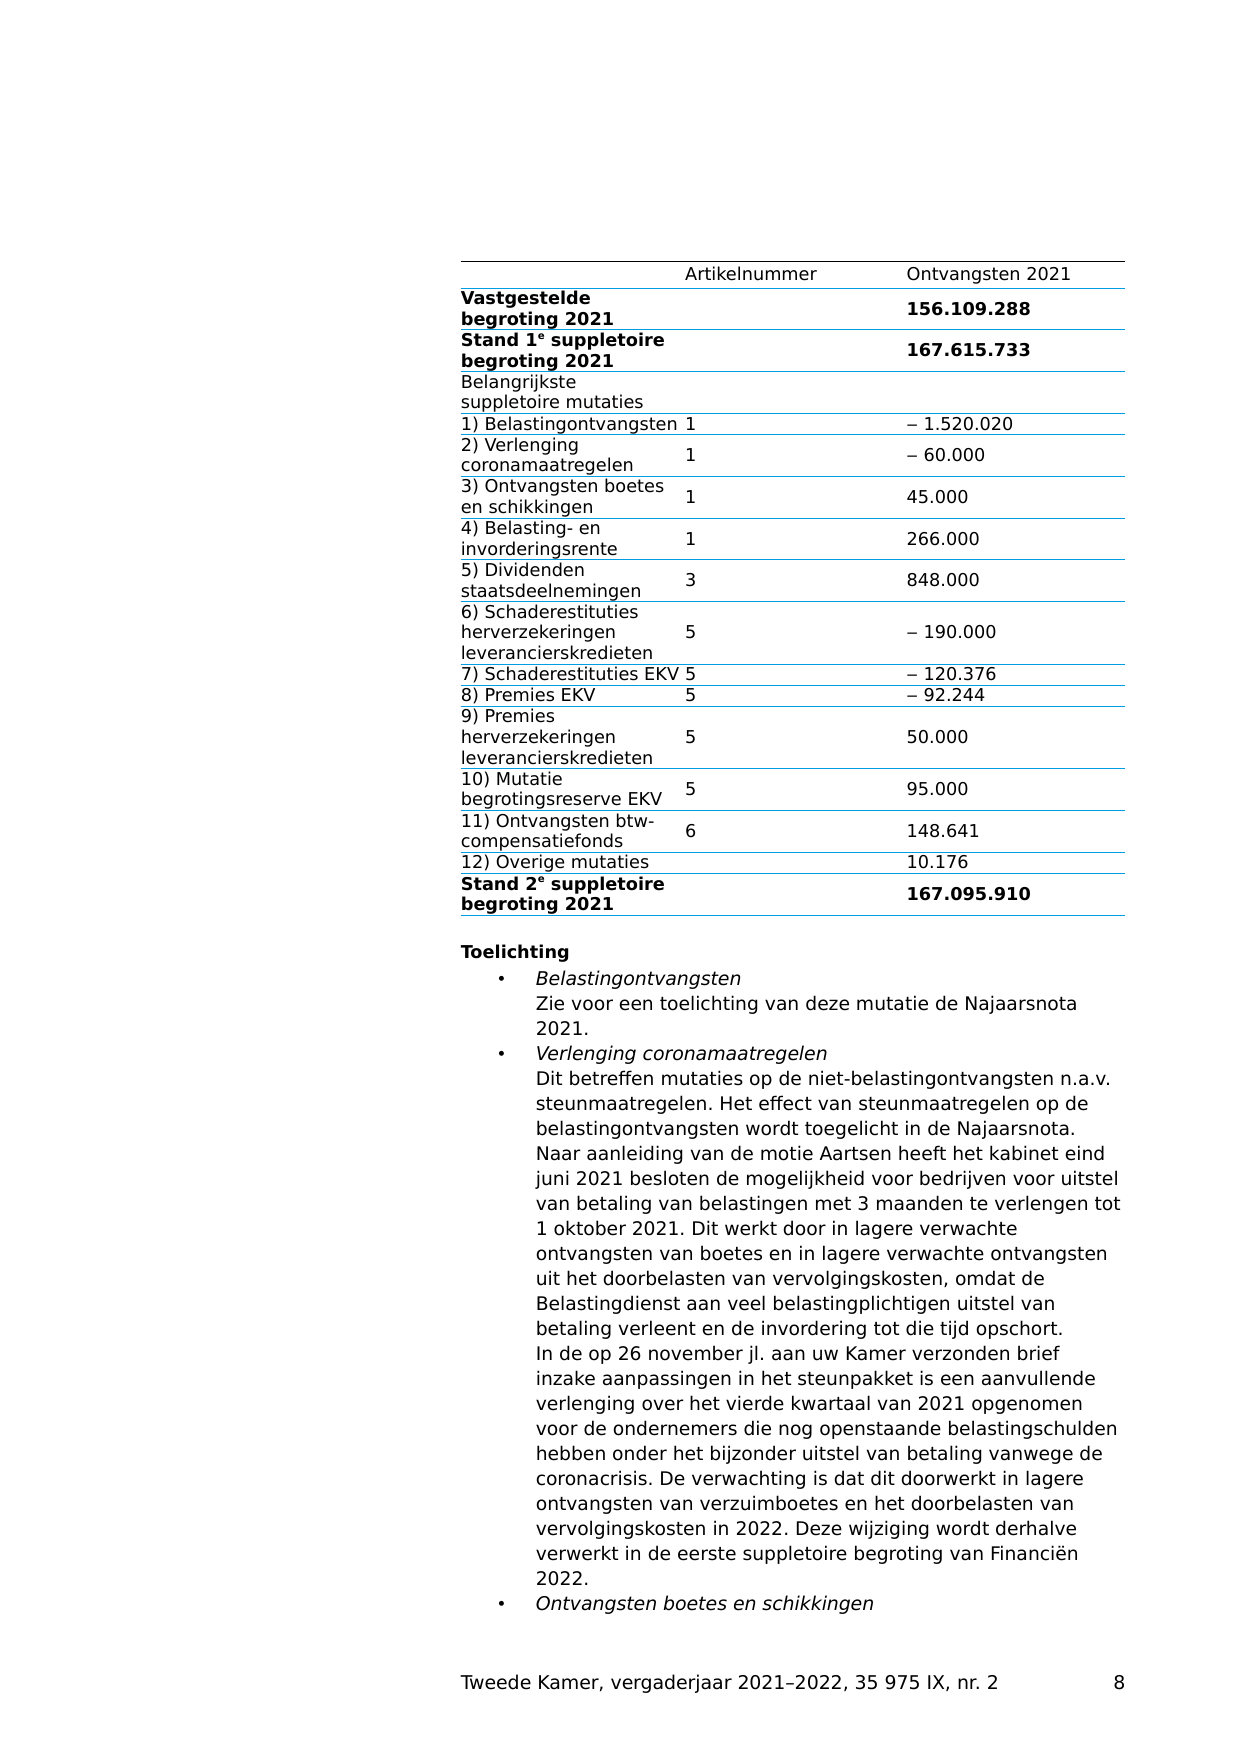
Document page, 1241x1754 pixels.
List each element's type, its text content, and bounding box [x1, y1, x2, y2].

table_cell 156.109.288 [904, 289, 1125, 329]
table_cell ‒ 60.000 [904, 435, 1125, 476]
table_cell Belangrijkste suppletoire mutaties [461, 372, 682, 413]
table_cell 9) Premies herverzekeringen leverancierskredieten [461, 707, 682, 768]
table_cell 5) Dividenden staatsdeelnemingen [461, 560, 682, 601]
table_cell 8) Premies EKV [461, 686, 682, 706]
table_cell [682, 853, 903, 873]
list Verlenging coronamaatregelen [498, 1040, 1125, 1065]
table_cell 148.641 [904, 811, 1125, 852]
table_cell Ontvangsten 2021 [904, 262, 1125, 288]
table_cell 10.176 [904, 853, 1125, 873]
list Belastingontvangsten [498, 965, 1125, 990]
table_cell 3 [682, 560, 903, 601]
table_header Tabel 3 Belangrijkste suppletoire ontvangstenmutaties 2021 (Tweede suppletoire begroting) (Bedragen x € 1.000) [461, 213, 1125, 261]
table_cell Stand 1e suppletoire begroting 2021 [461, 330, 682, 371]
table_cell 6 [682, 811, 903, 852]
table_cell 5 [682, 665, 903, 685]
table_cell [904, 372, 1125, 413]
list Ontvangsten boetes en schikkingen [498, 1590, 1125, 1615]
list Zie voor een toelichting van deze mutatie de Najaarsnota 2021. [498, 990, 1125, 1040]
table_cell Stand 2e suppletoire begroting 2021 [461, 874, 682, 915]
table_cell 1 [682, 519, 903, 559]
table_cell ‒ 92.244 [904, 686, 1125, 706]
table_cell 11) Ontvangsten btw-compensatiefonds [461, 811, 682, 852]
table_cell Artikelnummer [682, 262, 903, 288]
table_cell 5 [682, 769, 903, 810]
table_cell [682, 874, 903, 915]
text Toelichting [461, 940, 1125, 963]
list Naar aanleiding van de motie Aartsen heeft het kabinet eind juni 2021 besloten de mogelijkheid voor bedrijven voor uitstel van betaling van belastingen met 3 maanden te verlengen tot 1 oktober 2021. Dit werkt door in lagere verwachte ontvangsten van boetes en in lagere verwachte ontvangsten uit het doorbelasten van vervolgingskosten, omdat de Belastingdienst aan veel belastingplichtigen uitstel van betaling verleent en de invordering tot die tijd opschort. [498, 1140, 1125, 1340]
table_cell 95.000 [904, 769, 1125, 810]
table_cell 1) Belastingontvangsten [461, 414, 682, 434]
table_cell ‒ 190.000 [904, 602, 1125, 663]
table_cell 167.095.910 [904, 874, 1125, 915]
table_cell 6) Schaderestituties herverzekeringen leverancierskredieten [461, 602, 682, 663]
table_cell 3) Ontvangsten boetes en schikkingen [461, 477, 682, 518]
table_cell 10) Mutatie begrotingsreserve EKV [461, 769, 682, 810]
table_cell 4) Belasting- en invorderingsrente [461, 519, 682, 559]
table_cell 12) Overige mutaties [461, 853, 682, 873]
table_cell 2) Verlenging coronamaatregelen [461, 435, 682, 476]
list In de op 26 november jl. aan uw Kamer verzonden brief inzake aanpassingen in het steunpakket is een aanvullende verlenging over het vierde kwartaal van 2021 opgenomen voor de ondernemers die nog openstaande belastingschulden hebben onder het bijzonder uitstel van betaling vanwege de coronacrisis. De verwachting is dat dit doorwerkt in lagere ontvangsten van verzuimboetes en het doorbelasten van vervolgingskosten in 2022. Deze wijziging wordt derhalve verwerkt in de eerste suppletoire begroting van Financiën 2022. [498, 1340, 1125, 1590]
table_cell 1 [682, 414, 903, 434]
table_cell 5 [682, 602, 903, 663]
table_cell 7) Schaderestituties EKV [461, 665, 682, 685]
table_cell 1 [682, 477, 903, 518]
table_cell ‒ 1.520.020 [904, 414, 1125, 434]
table_cell 848.000 [904, 560, 1125, 601]
table_cell 45.000 [904, 477, 1125, 518]
table_cell 1 [682, 435, 903, 476]
table_cell [682, 289, 903, 329]
table_cell 5 [682, 686, 903, 706]
table_cell [461, 262, 682, 288]
table_cell [682, 372, 903, 413]
table_cell 167.615.733 [904, 330, 1125, 371]
table_cell 266.000 [904, 519, 1125, 559]
table_cell [682, 330, 903, 371]
table_cell ‒ 120.376 [904, 665, 1125, 685]
table_cell 5 [682, 707, 903, 768]
list Dit betreffen mutaties op de niet-belastingontvangsten n.a.v. steunmaatregelen. Het effect van steunmaatregelen op de belastingontvangsten wordt toegelicht in de Najaarsnota. [498, 1065, 1125, 1140]
table_cell Vastgestelde begroting 2021 [461, 289, 682, 329]
table_cell 50.000 [904, 707, 1125, 768]
